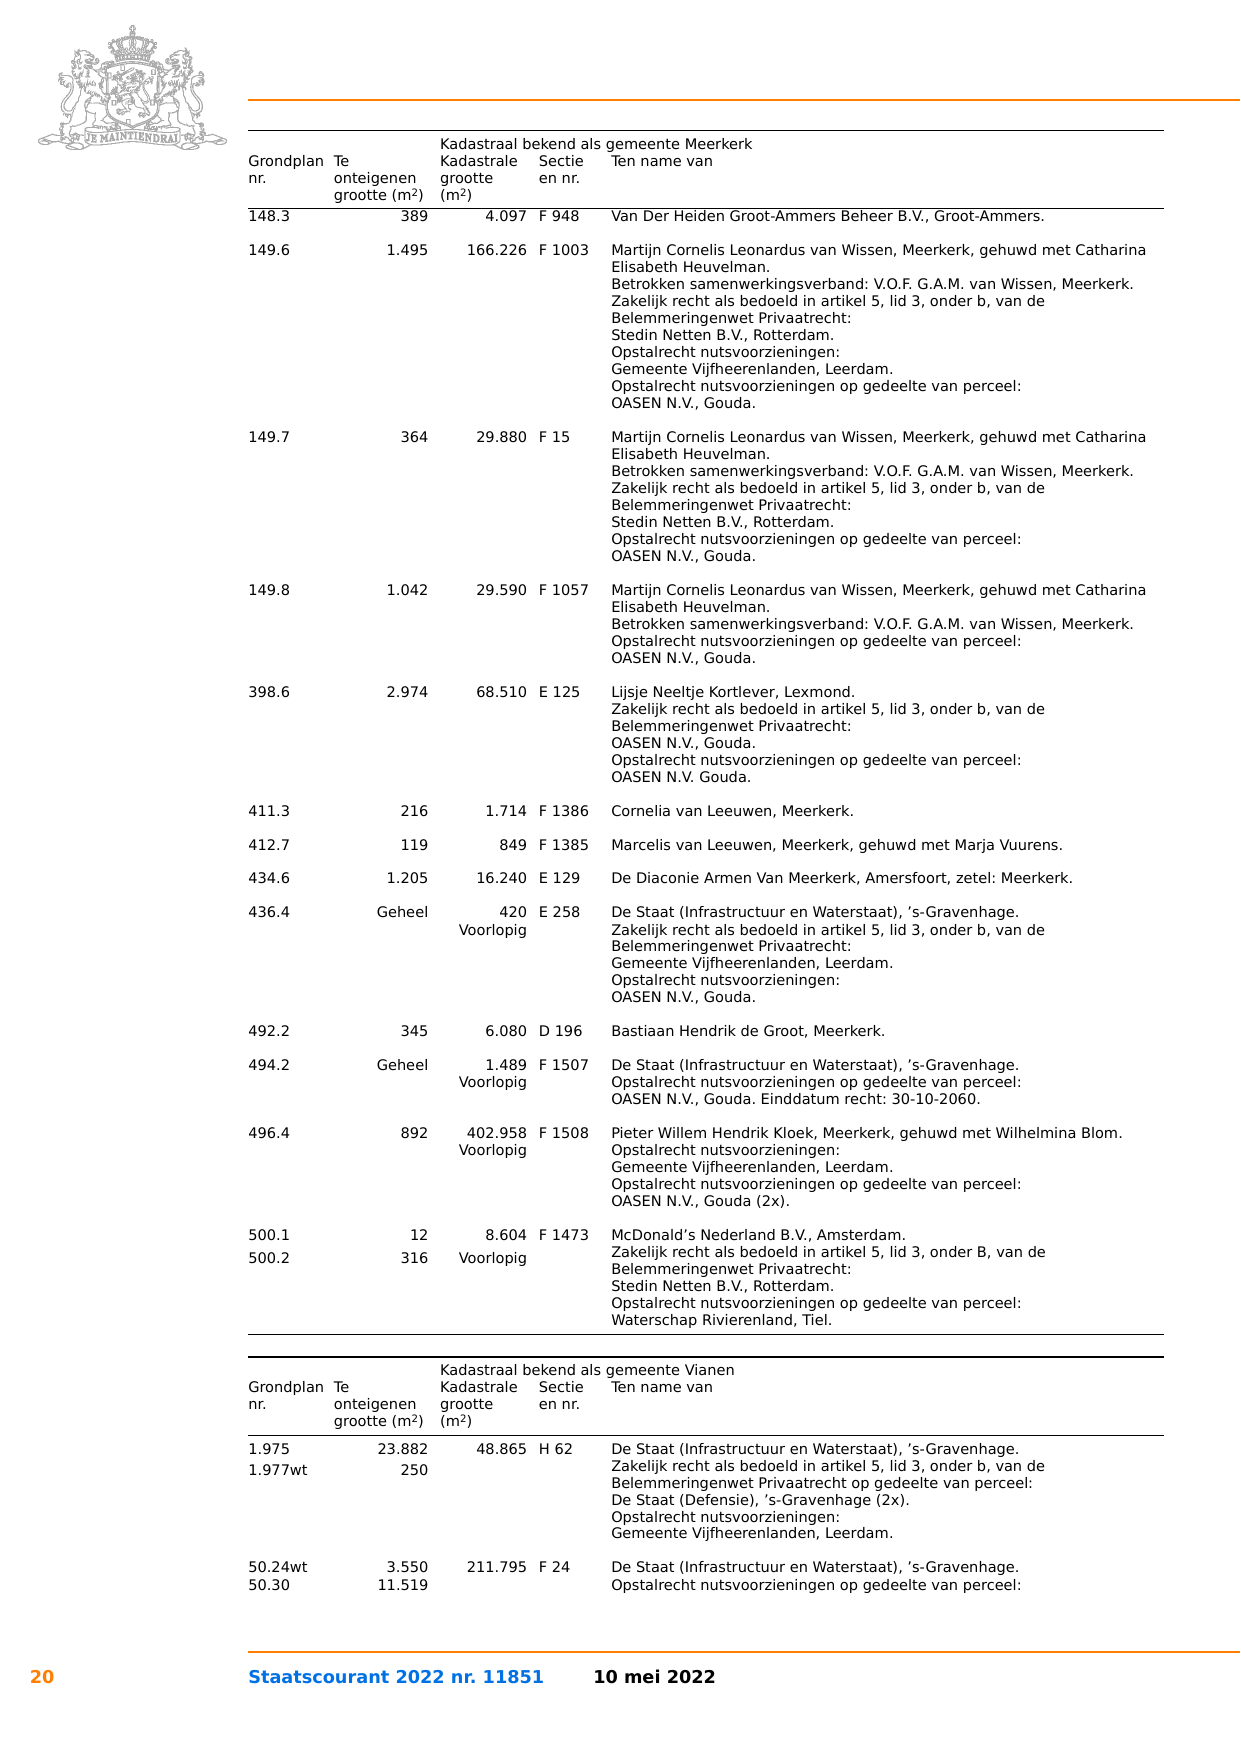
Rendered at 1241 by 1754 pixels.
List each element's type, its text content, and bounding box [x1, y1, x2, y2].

table_cell [605, 225, 1163, 242]
table_cell 412.7 [248, 836, 328, 853]
table_cell Sectie en nr. [533, 153, 605, 208]
table_cell [248, 225, 328, 242]
table_cell [434, 854, 533, 870]
table_cell F 1473 [533, 1227, 605, 1333]
table_cell [605, 1040, 1163, 1057]
table_cell 345 [328, 1023, 434, 1040]
table_cell 364 [328, 429, 434, 565]
table_cell [533, 1210, 605, 1227]
table_cell 211.795 [434, 1559, 533, 1593]
table_cell [434, 786, 533, 802]
table_cell 12 [328, 1227, 434, 1249]
table_cell [434, 888, 533, 904]
table_cell 50.24wt [248, 1559, 328, 1576]
table_cell Ten name van [605, 1379, 1163, 1435]
table_cell E 129 [533, 870, 605, 887]
table_cell 11.519 [328, 1576, 434, 1593]
table_cell McDonald’s Nederland B.V., Amsterdam. Zakelijk recht als bedoeld in artikel 5, lid 3, onder B, van de Belemmeringenwet Privaatrecht: Stedin Netten B.V., Rotterdam. Opstalrecht nutsvoorzieningen op gedeelte van perceel: Waterschap Rivierenland, Tiel. [605, 1227, 1163, 1333]
table_cell Grondplan nr. [248, 153, 328, 208]
table_cell [605, 888, 1163, 904]
table_cell 1.975 [248, 1436, 328, 1457]
table_cell [434, 1108, 533, 1125]
table_cell [434, 565, 533, 582]
table_cell E 125 [533, 684, 605, 786]
table_cell 389 [328, 209, 434, 225]
table_cell 2.974 [328, 684, 434, 786]
table_cell Voorlopig [434, 1249, 533, 1333]
table_cell [328, 667, 434, 684]
table_cell 148.3 [248, 209, 328, 225]
table_cell [434, 1210, 533, 1227]
table_cell [328, 565, 434, 582]
table_cell Grondplan nr. [248, 1379, 328, 1435]
table_cell 1.489 Voorlopig [434, 1057, 533, 1108]
table_cell [533, 1543, 605, 1559]
table_cell F 24 [533, 1559, 605, 1593]
table_cell 4.097 [434, 209, 533, 225]
table_cell [328, 1108, 434, 1125]
table_cell [328, 1040, 434, 1057]
table_cell 8.604 [434, 1227, 533, 1249]
table_cell 149.7 [248, 429, 328, 565]
table_cell [248, 1210, 328, 1227]
table_cell [605, 667, 1163, 684]
table_cell 68.510 [434, 684, 533, 786]
table_cell [605, 1543, 1163, 1559]
table_cell 500.1 [248, 1227, 328, 1249]
table_cell Geheel [328, 1057, 434, 1108]
picture [38, 25, 227, 150]
table_cell [605, 1006, 1163, 1023]
table_cell 1.205 [328, 870, 434, 887]
table_cell 492.2 [248, 1023, 328, 1040]
table_cell [434, 412, 533, 429]
table_cell Lijsje Neeltje Kortlever, Lexmond. Zakelijk recht als bedoeld in artikel 5, lid 3, onder b, van de Belemmeringenwet Privaatrecht: OASEN N.V., Gouda. Opstalrecht nutsvoorzieningen op gedeelte van perceel: OASEN N.V. Gouda. [605, 684, 1163, 786]
table_cell [605, 854, 1163, 870]
table_cell Geheel [328, 904, 434, 1006]
table_cell 149.8 [248, 582, 328, 667]
table_cell 16.240 [434, 870, 533, 887]
table_cell [533, 888, 605, 904]
table_cell [248, 1040, 328, 1057]
table_cell H 62 [533, 1436, 605, 1542]
table_cell Sectie en nr. [533, 1379, 605, 1435]
table_cell [533, 565, 605, 582]
table_cell De Staat (Infrastructuur en Waterstaat), ’s-Gravenhage. Opstalrecht nutsvoorzieningen op gedeelte van perceel: OASEN N.V., Gouda. Einddatum recht: 30-10-2060. [605, 1057, 1163, 1108]
table_cell [533, 667, 605, 684]
table_cell [328, 1543, 434, 1559]
table_cell [328, 854, 434, 870]
table_cell [605, 786, 1163, 802]
table_cell [248, 565, 328, 582]
table_cell [605, 565, 1163, 582]
table_cell 29.590 [434, 582, 533, 667]
table_cell [248, 412, 328, 429]
table_cell [533, 225, 605, 242]
table_cell Kadastrale grootte (m2) [434, 153, 533, 208]
table_cell 500.2 [248, 1249, 328, 1333]
table_cell Bastiaan Hendrik de Groot, Meerkerk. [605, 1023, 1163, 1040]
table_cell F 15 [533, 429, 605, 565]
table_cell [248, 854, 328, 870]
table_cell [328, 786, 434, 802]
table_cell [328, 225, 434, 242]
table_cell E 258 [533, 904, 605, 1006]
table_cell [533, 1040, 605, 1057]
table_cell [328, 412, 434, 429]
table_cell F 1507 [533, 1057, 605, 1108]
table_cell Pieter Willem Hendrik Kloek, Meerkerk, gehuwd met Wilhelmina Blom. Opstalrecht nutsvoorzieningen: Gemeente Vijfheerenlanden, Leerdam. Opstalrecht nutsvoorzieningen op gedeelte van perceel: OASEN N.V., Gouda (2x). [605, 1125, 1163, 1210]
table_cell 494.2 [248, 1057, 328, 1108]
table_cell 23.882 [328, 1436, 434, 1457]
table_cell Te onteigenen grootte (m2) [328, 153, 434, 208]
table_cell 48.865 [434, 1436, 533, 1542]
table_cell 3.550 [328, 1559, 434, 1576]
table_cell [248, 1543, 328, 1559]
table_cell [328, 888, 434, 904]
table_cell [434, 820, 533, 836]
table_cell 50.30 [248, 1576, 328, 1593]
table_cell [328, 820, 434, 836]
table_cell [533, 412, 605, 429]
table_cell 398.6 [248, 684, 328, 786]
table_cell De Staat (Infrastructuur en Waterstaat), ’s-Gravenhage. Zakelijk recht als bedoeld in artikel 5, lid 3, onder b, van de Belemmeringenwet Privaatrecht: Gemeente Vijfheerenlanden, Leerdam. Opstalrecht nutsvoorzieningen: OASEN N.V., Gouda. [605, 904, 1163, 1006]
table_cell [605, 820, 1163, 836]
table_header Kadastraal bekend als gemeente Vianen [434, 1358, 1163, 1379]
table_cell [605, 412, 1163, 429]
table_cell [605, 1210, 1163, 1227]
table_cell 316 [328, 1249, 434, 1333]
table_cell 434.6 [248, 870, 328, 887]
table_cell F 1508 [533, 1125, 605, 1210]
table_cell 1.495 [328, 242, 434, 412]
table_cell [248, 667, 328, 684]
table_cell 496.4 [248, 1125, 328, 1210]
table_cell [533, 1006, 605, 1023]
table_cell 1.042 [328, 582, 434, 667]
table_cell [328, 1006, 434, 1023]
table_cell Van Der Heiden Groot-Ammers Beheer B.V., Groot-Ammers. [605, 209, 1163, 225]
table_header Kadastraal bekend als gemeente Meerkerk [434, 131, 1163, 153]
table_cell [434, 667, 533, 684]
table_cell 1.714 [434, 803, 533, 819]
table_cell Cornelia van Leeuwen, Meerkerk. [605, 803, 1163, 819]
table_header [248, 131, 434, 153]
table_cell [533, 1108, 605, 1125]
table_cell 166.226 [434, 242, 533, 412]
table_cell 6.080 [434, 1023, 533, 1040]
table_cell Te onteigenen grootte (m2) [328, 1379, 434, 1435]
table_cell 402.958 Voorlopig [434, 1125, 533, 1210]
table_cell De Staat (Infrastructuur en Waterstaat), ’s-Gravenhage. Zakelijk recht als bedoeld in artikel 5, lid 3, onder b, van de Belemmeringenwet Privaatrecht op gedeelte van perceel: De Staat (Defensie), ’s-Gravenhage (2x). Opstalrecht nutsvoorzieningen: Gemeente Vijfheerenlanden, Leerdam. [605, 1436, 1163, 1542]
table_cell Kadastrale grootte (m2) [434, 1379, 533, 1435]
table_header [248, 1358, 434, 1379]
table_cell 1.977wt [248, 1458, 328, 1542]
table_cell 411.3 [248, 803, 328, 819]
table_cell [434, 1006, 533, 1023]
table_cell De Diaconie Armen Van Meerkerk, Amersfoort, zetel: Meerkerk. [605, 870, 1163, 887]
table_cell [248, 786, 328, 802]
table_cell 216 [328, 803, 434, 819]
table_cell [328, 1210, 434, 1227]
table_cell F 1385 [533, 836, 605, 853]
table_cell [434, 1040, 533, 1057]
table_cell Marcelis van Leeuwen, Meerkerk, gehuwd met Marja Vuurens. [605, 836, 1163, 853]
table_cell 149.6 [248, 242, 328, 412]
table_cell [533, 820, 605, 836]
table_cell [248, 1006, 328, 1023]
table_cell D 196 [533, 1023, 605, 1040]
table_cell 29.880 [434, 429, 533, 565]
table_cell 250 [328, 1458, 434, 1542]
table_cell [533, 786, 605, 802]
table_cell [605, 1108, 1163, 1125]
table_cell F 1003 [533, 242, 605, 412]
table_cell 849 [434, 836, 533, 853]
table_cell [434, 225, 533, 242]
table_cell 436.4 [248, 904, 328, 1006]
table_cell 119 [328, 836, 434, 853]
table_cell 892 [328, 1125, 434, 1210]
table_cell [248, 1108, 328, 1125]
table_cell [248, 888, 328, 904]
table_cell [248, 820, 328, 836]
table_cell Ten name van [605, 153, 1163, 208]
table_cell F 948 [533, 209, 605, 225]
table_cell [434, 1543, 533, 1559]
table_cell Martijn Cornelis Leonardus van Wissen, Meerkerk, gehuwd met Catharina Elisabeth Heuvelman. Betrokken samenwerkingsverband: V.O.F. G.A.M. van Wissen, Meerkerk. Zakelijk recht als bedoeld in artikel 5, lid 3, onder b, van de Belemmeringenwet Privaatrecht: Stedin Netten B.V., Rotterdam. Opstalrecht nutsvoorzieningen op gedeelte van perceel: OASEN N.V., Gouda. [605, 429, 1163, 565]
table_cell Martijn Cornelis Leonardus van Wissen, Meerkerk, gehuwd met Catharina Elisabeth Heuvelman. Betrokken samenwerkingsverband: V.O.F. G.A.M. van Wissen, Meerkerk. Zakelijk recht als bedoeld in artikel 5, lid 3, onder b, van de Belemmeringenwet Privaatrecht: Stedin Netten B.V., Rotterdam. Opstalrecht nutsvoorzieningen: Gemeente Vijfheerenlanden, Leerdam. Opstalrecht nutsvoorzieningen op gedeelte van perceel: OASEN N.V., Gouda. [605, 242, 1163, 412]
table_cell F 1057 [533, 582, 605, 667]
table_cell Martijn Cornelis Leonardus van Wissen, Meerkerk, gehuwd met Catharina Elisabeth Heuvelman. Betrokken samenwerkingsverband: V.O.F. G.A.M. van Wissen, Meerkerk. Opstalrecht nutsvoorzieningen op gedeelte van perceel: OASEN N.V., Gouda. [605, 582, 1163, 667]
table_cell [533, 854, 605, 870]
table_cell 420 Voorlopig [434, 904, 533, 1006]
table_cell F 1386 [533, 803, 605, 819]
table_cell De Staat (Infrastructuur en Waterstaat), ’s-Gravenhage. Opstalrecht nutsvoorzieningen op gedeelte van perceel: [605, 1559, 1163, 1593]
